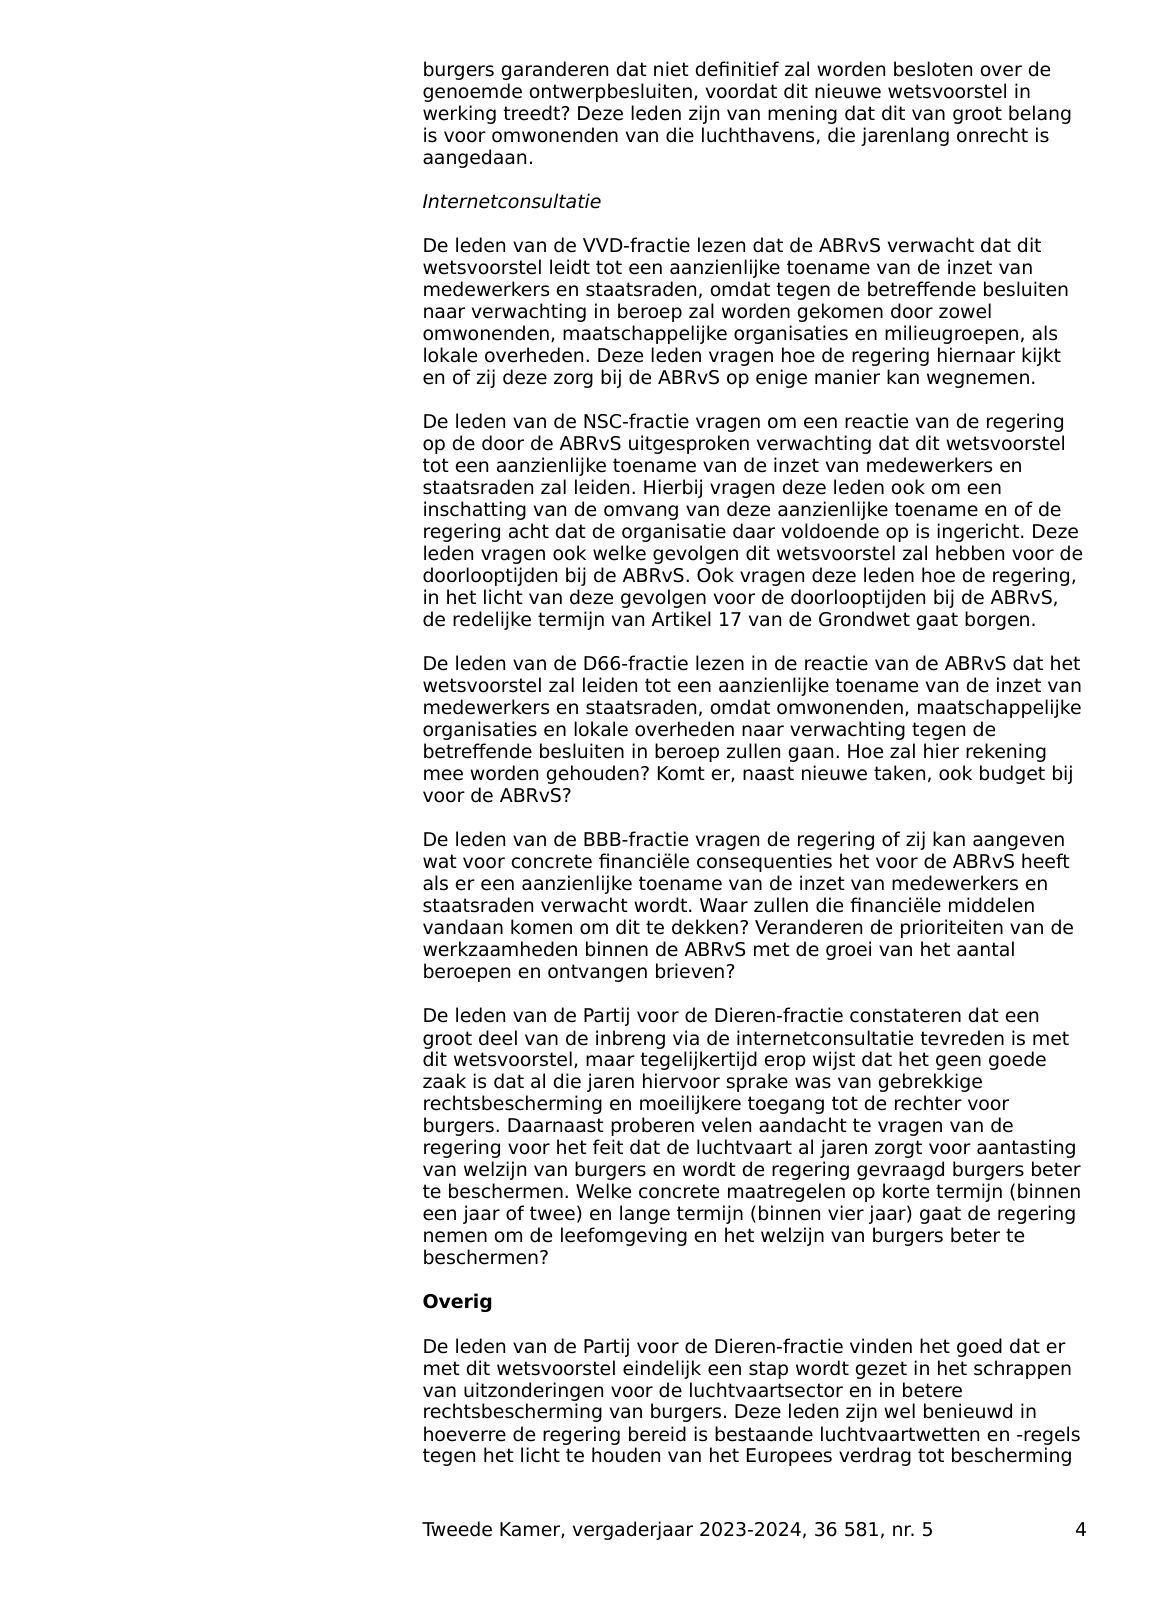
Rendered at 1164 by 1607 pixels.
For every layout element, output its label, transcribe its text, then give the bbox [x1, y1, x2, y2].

subtitle Internetconsultatie [422, 191, 1087, 213]
text De leden van de NSC-fractie vragen om een reactie van de regering op de door de ABRvS uitgesproken verwachting dat dit wetsvoorstel tot een aanzienlijke toename van de inzet van medewerkers en staatsraden zal leiden. Hierbij vragen deze leden ook om een inschatting van de omvang van deze aanzienlijke toename en of de regering acht dat de organisatie daar voldoende op is ingericht. Deze leden vragen ook welke gevolgen dit wetsvoorstel zal hebben voor de doorlooptijden bij de ABRvS. Ook vragen deze leden hoe de regering, in het licht van deze gevolgen voor de doorlooptijden bij de ABRvS, de redelijke termijn van Artikel 17 van de Grondwet gaat borgen. [422, 411, 1087, 631]
text De leden van de VVD-fractie lezen dat de ABRvS verwacht dat dit wetsvoorstel leidt tot een aanzienlijke toename van de inzet van medewerkers en staatsraden, omdat tegen de betreffende besluiten naar verwachting in beroep zal worden gekomen door zowel omwonenden, maatschappelijke organisaties en milieugroepen, als lokale overheden. Deze leden vragen hoe de regering hiernaar kijkt en of zij deze zorg bij de ABRvS op enige manier kan wegnemen. [422, 235, 1087, 389]
text De leden van de D66-fractie lezen in de reactie van de ABRvS dat het wetsvoorstel zal leiden tot een aanzienlijke toename van de inzet van medewerkers en staatsraden, omdat omwonenden, maatschappelijke organisaties en lokale overheden naar verwachting tegen de betreffende besluiten in beroep zullen gaan. Hoe zal hier rekening mee worden gehouden? Komt er, naast nieuwe taken, ook budget bij voor de ABRvS? [422, 653, 1087, 807]
text De leden van de Partij voor de Dieren-fractie vinden het goed dat er met dit wetsvoorstel eindelijk een stap wordt gezet in het schrappen van uitzonderingen voor de luchtvaartsector en in betere rechtsbescherming van burgers. Deze leden zijn wel benieuwd in hoeverre de regering bereid is bestaande luchtvaartwetten en -regels tegen het licht te houden van het Europees verdrag tot bescherming [422, 1336, 1087, 1467]
text De leden van de Partij voor de Dieren-fractie constateren dat een groot deel van de inbreng via de internetconsultatie tevreden is met dit wetsvoorstel, maar tegelijkertijd erop wijst dat het geen goede zaak is dat al die jaren hiervoor sprake was van gebrekkige rechtsbescherming en moeilijkere toegang tot de rechter voor burgers. Daarnaast proberen velen aandacht te vragen van de regering voor het feit dat de luchtvaart al jaren zorgt voor aantasting van welzijn van burgers en wordt de regering gevraagd burgers beter te beschermen. Welke concrete maatregelen op korte termijn (binnen een jaar of twee) en lange termijn (binnen vier jaar) gaat de regering nemen om de leefomgeving en het welzijn van burgers beter te beschermen? [422, 1005, 1087, 1269]
text De leden van de BBB-fractie vragen de regering of zij kan aangeven wat voor concrete financiële consequenties het voor de ABRvS heeft als er een aanzienlijke toename van de inzet van medewerkers en staatsraden verwacht wordt. Waar zullen die financiële middelen vandaan komen om dit te dekken? Veranderen de prioriteiten van de werkzaamheden binnen de ABRvS met de groei van het aantal beroepen en ontvangen brieven? [422, 829, 1087, 983]
text burgers garanderen dat niet definitief zal worden besloten over de genoemde ontwerpbesluiten, voordat dit nieuwe wetsvoorstel in werking treedt? Deze leden zijn van mening dat dit van groot belang is voor omwonenden van die luchthavens, die jarenlang onrecht is aangedaan. [422, 59, 1087, 169]
subtitle Overig [422, 1291, 1087, 1313]
